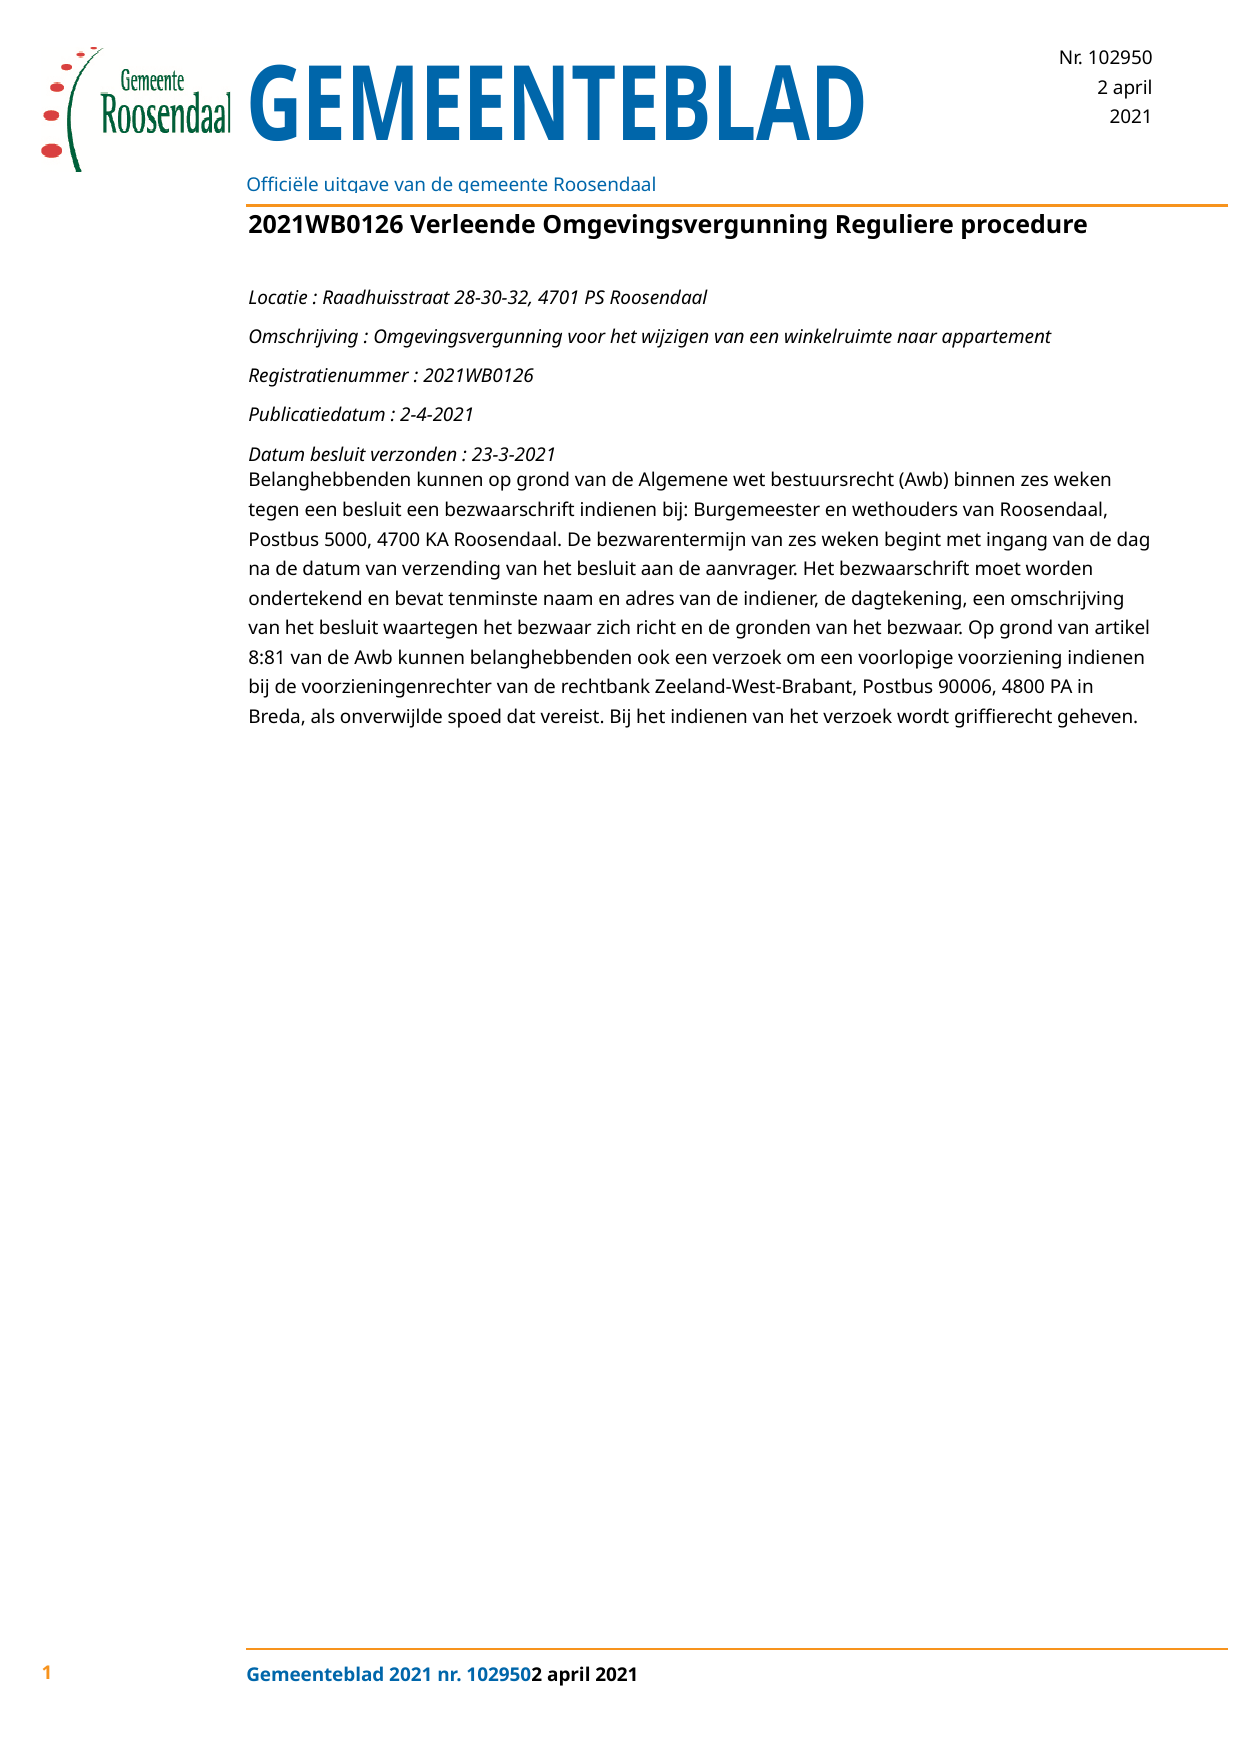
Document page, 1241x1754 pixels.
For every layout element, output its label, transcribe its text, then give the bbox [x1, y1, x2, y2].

text Locatie : Raadhuisstraat 28-30-32, 4701 PS Roosendaal [248, 284, 1152, 309]
text 2021WB0126 Verleende Omgevingsvergunning Reguliere procedure [248, 207, 1152, 241]
text Omschrijving : Omgevingsvergunning voor het wijzigen van een winkelruimte naar appartement [248, 323, 1152, 349]
text Belanghebbenden kunnen op grond van de Algemene wet bestuursrecht (Awb) binnen zes weken tegen een besluit een bezwaarschrift indienen bij: Burgemeester en wethouders van Roosendaal, Postbus 5000, 4700 KA Roosendaal. De bezwarentermijn van zes weken begint met ingang van de dag na de datum van verzending van het besluit aan de aanvrager. Het bezwaarschrift moet worden ondertekend en bevat tenminste naam en adres van de indiener, de dagtekening, een omschrijving van het besluit waartegen het bezwaar zich richt en de gronden van het bezwaar. Op grond van artikel 8:81 van de Awb kunnen belanghebbenden ook een verzoek om een voorlopige voorziening indienen bij de voorzieningenrechter van de rechtbank Zeeland-West-Brabant, Postbus 90006, 4800 PA in Breda, als onverwijlde spoed dat vereist. Bij het indienen van het verzoek wordt griffierecht geheven. [248, 467, 1152, 729]
picture [41, 47, 231, 172]
text Registratienummer : 2021WB0126 [248, 362, 1152, 388]
text Publicatiedatum : 2-4-2021 [248, 402, 1152, 427]
text Datum besluit verzonden : 23-3-2021 [248, 441, 1152, 467]
